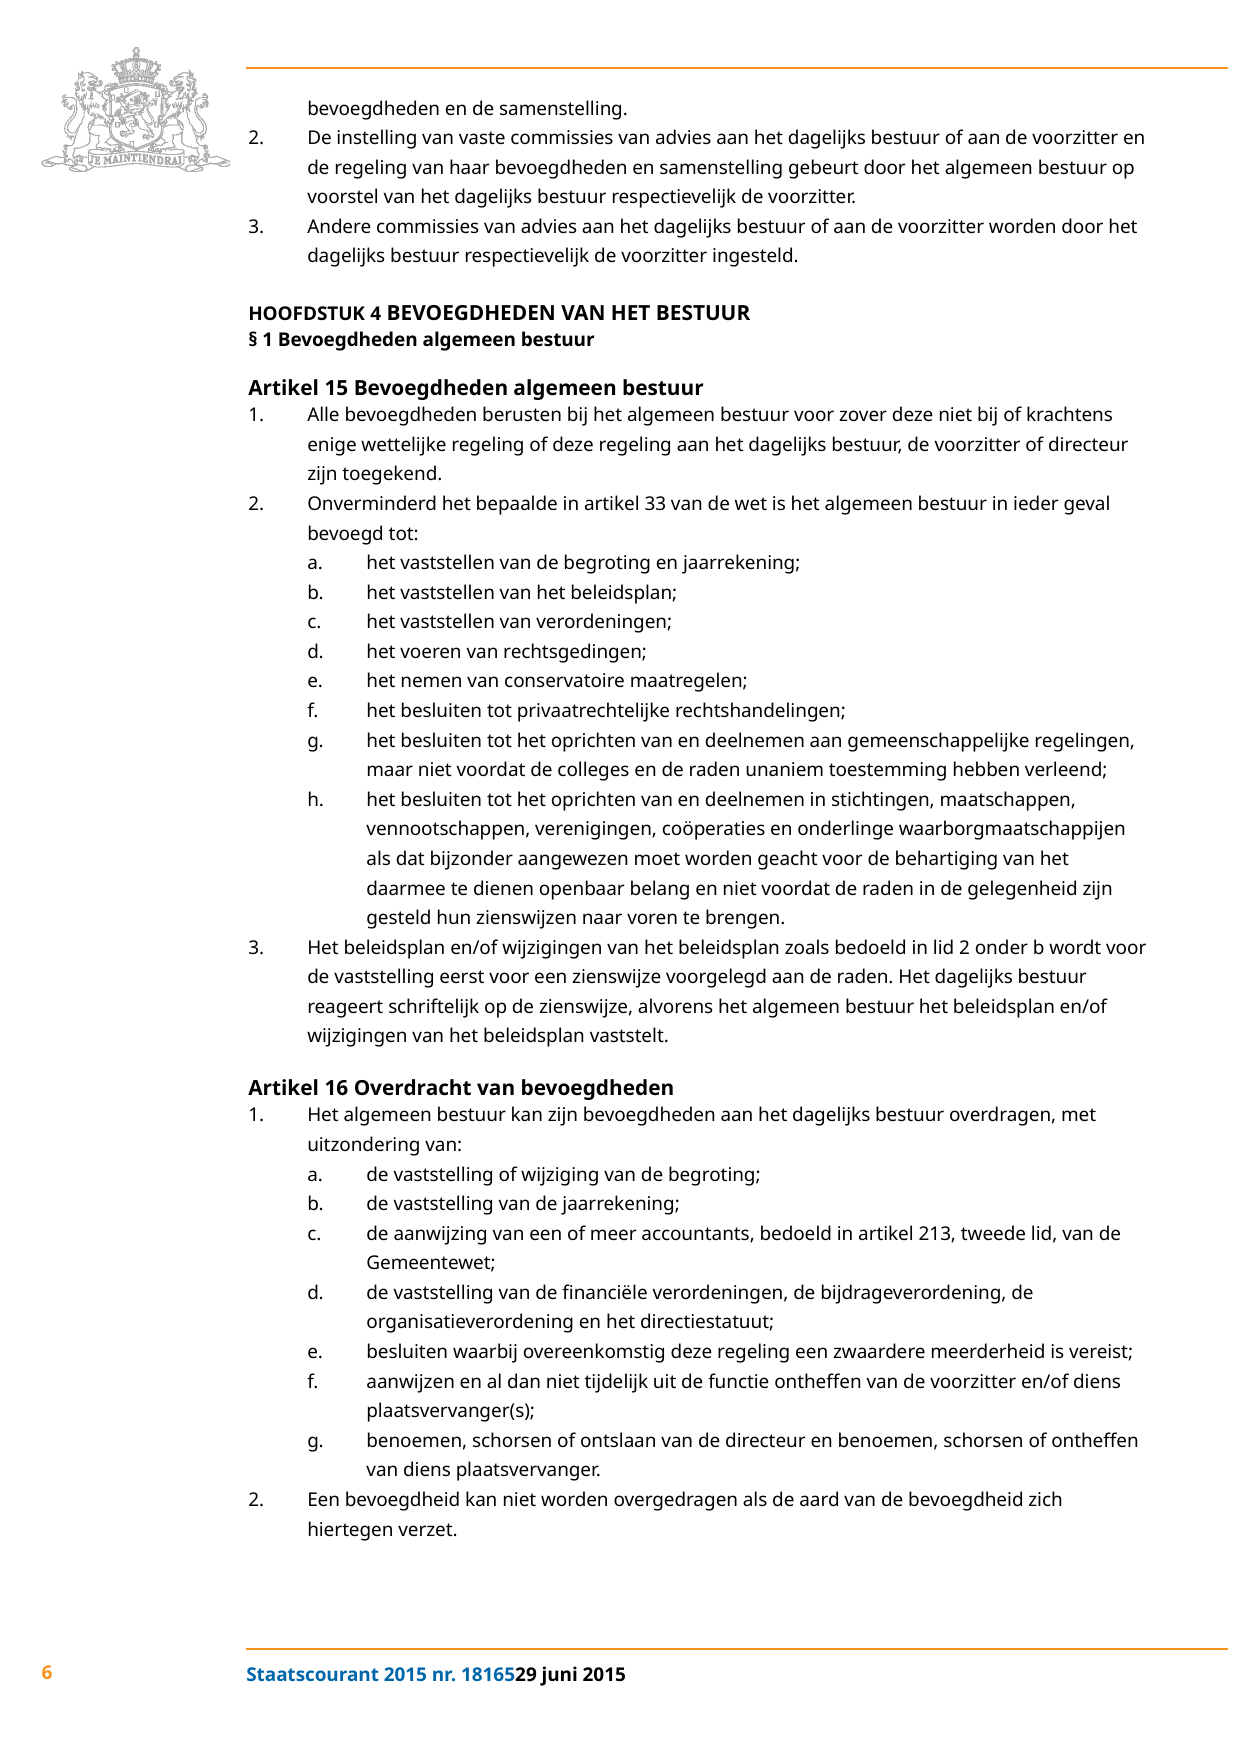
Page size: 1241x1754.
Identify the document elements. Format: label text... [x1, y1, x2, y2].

list de vaststelling of wijziging van de begroting; [307, 1161, 1152, 1186]
picture [41, 47, 231, 172]
list het vaststellen van verordeningen; [307, 608, 1152, 634]
list Een bevoegdheid kan niet worden overgedragen als de aard van de bevoegdheid zich hiertegen verzet. [248, 1486, 1152, 1541]
list Het algemeen bestuur kan zijn bevoegdheden aan het dagelijks bestuur overdragen, met uitzondering van: [248, 1102, 1152, 1157]
list de vaststelling van de financiële verordeningen, de bijdrageverordening, de organisatieverordening en het directiestatuut; [307, 1279, 1152, 1334]
list het besluiten tot privaatrechtelijke rechtshandelingen; [307, 697, 1152, 723]
list het besluiten tot het oprichten van en deelnemen aan gemeenschappelijke regelingen, maar niet voordat de colleges en de raden unaniem toestemming hebben verleend; [307, 727, 1152, 782]
list het nemen van conservatoire maatregelen; [307, 668, 1152, 693]
list de vaststelling van de jaarrekening; [307, 1190, 1152, 1216]
list Het beleidsplan en/of wijzigingen van het beleidsplan zoals bedoeld in lid 2 onder b wordt voor de vaststelling eerst voor een zienswijze voorgelegd aan de raden. Het dagelijks bestuur reageert schriftelijk op de zienswijze, alvorens het algemeen bestuur het beleidsplan en/of wijzigingen van het beleidsplan vaststelt. [248, 934, 1152, 1048]
list het besluiten tot het oprichten van en deelnemen in stichtingen, maatschappen, vennootschappen, verenigingen, coöperaties en onderlinge waarborgmaatschappijen als dat bijzonder aangewezen moet worden geacht voor de behartiging van het daarmee te dienen openbaar belang en niet voordat de raden in de gelegenheid zijn gesteld hun zienswijzen naar voren te brengen. [307, 786, 1152, 930]
list Alle bevoegdheden berusten bij het algemeen bestuur voor zover deze niet bij of krachtens enige wettelijke regeling of deze regeling aan het dagelijks bestuur, de voorzitter of directeur zijn toegekend. [248, 401, 1152, 486]
list het vaststellen van het beleidsplan; [307, 579, 1152, 605]
text HOOFDSTUK 4 BEVOEGDHEDEN VAN HET BESTUUR [248, 298, 1152, 326]
list benoemen, schorsen of ontslaan van de directeur en benoemen, schorsen of ontheffen van diens plaatsvervanger. [307, 1427, 1152, 1482]
text § 1 Bevoegdheden algemeen bestuur [248, 326, 1152, 352]
text Artikel 15 Bevoegdheden algemeen bestuur [248, 373, 1152, 401]
list het vaststellen van de begroting en jaarrekening; [307, 549, 1152, 575]
list De instelling van vaste commissies van advies aan het dagelijks bestuur of aan de voorzitter en de regeling van haar bevoegdheden en samenstelling gebeurt door het algemeen bestuur op voorstel van het dagelijks bestuur respectievelijk de voorzitter. [248, 124, 1152, 209]
list aanwijzen en al dan niet tijdelijk uit de functie ontheffen van de voorzitter en/of diens plaatsvervanger(s); [307, 1368, 1152, 1423]
text Artikel 16 Overdracht van bevoegdheden [248, 1073, 1152, 1102]
list de aanwijzing van een of meer accountants, bedoeld in artikel 213, tweede lid, van de Gemeentewet; [307, 1220, 1152, 1275]
list besluiten waarbij overeenkomstig deze regeling een zwaardere meerderheid is vereist; [307, 1338, 1152, 1364]
list Onverminderd het bepaalde in artikel 33 van de wet is het algemeen bestuur in ieder geval bevoegd tot: [248, 490, 1152, 546]
list Andere commissies van advies aan het dagelijks bestuur of aan de voorzitter worden door het dagelijks bestuur respectievelijk de voorzitter ingesteld. [248, 213, 1152, 268]
list bevoegdheden en de samenstelling. [248, 95, 1152, 121]
list het voeren van rechtsgedingen; [307, 638, 1152, 664]
